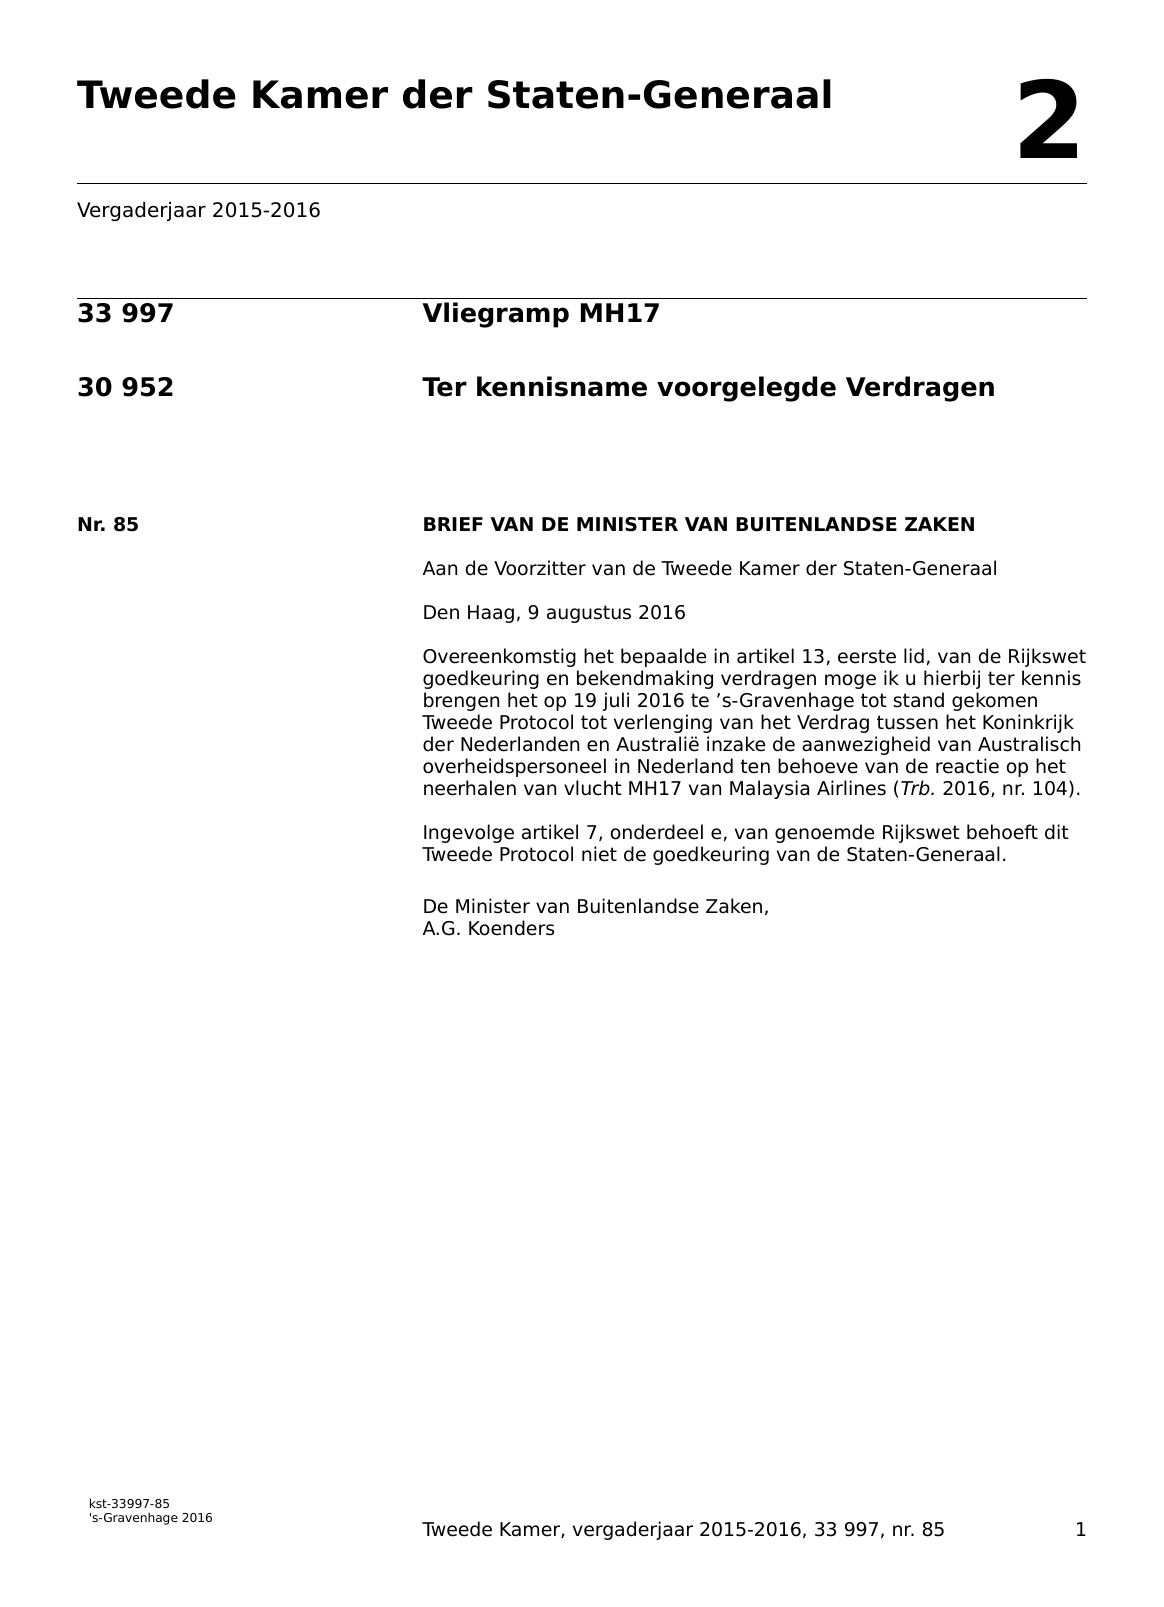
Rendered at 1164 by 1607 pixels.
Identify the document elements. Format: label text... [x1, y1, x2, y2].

subtitle 33 997 Vliegramp MH17 [77, 299, 1087, 329]
text Den Haag, 9 augustus 2016 [422, 602, 1087, 624]
text De Minister van Buitenlandse Zaken, A.G. Koenders [422, 896, 1087, 940]
subtitle 30 952 Ter kennisname voorgelegde Verdragen [77, 373, 1087, 403]
text Aan de Voorzitter van de Tweede Kamer der Staten-Generaal [422, 558, 1087, 580]
text 's-Gravenhage 2016 [88, 1511, 323, 1525]
text kst-33997-85 [88, 1497, 323, 1511]
table_header 2 [886, 59, 1087, 183]
text Ingevolge artikel 7, onderdeel e, van genoemde Rijkswet behoeft dit Tweede Protocol niet de goedkeuring van de Staten-Generaal. [422, 822, 1087, 866]
table_header Tweede Kamer der Staten-Generaal [77, 59, 886, 183]
table_cell Vergaderjaar 2015-2016 [77, 184, 1087, 298]
subtitle Nr. 85 BRIEF VAN DE MINISTER VAN BUITENLANDSE ZAKEN [77, 514, 1087, 536]
text Overeenkomstig het bepaalde in artikel 13, eerste lid, van de Rijkswet goedkeuring en bekendmaking verdragen moge ik u hierbij ter kennis brengen het op 19 juli 2016 te ’s-Gravenhage tot stand gekomen Tweede Protocol tot verlenging van het Verdrag tussen het Koninkrijk der Nederlanden en Australië inzake de aanwezigheid van Australisch overheidspersoneel in Nederland ten behoeve van de reactie op het neerhalen van vlucht MH17 van Malaysia Airlines (Trb. 2016, nr. 104). [422, 646, 1087, 800]
